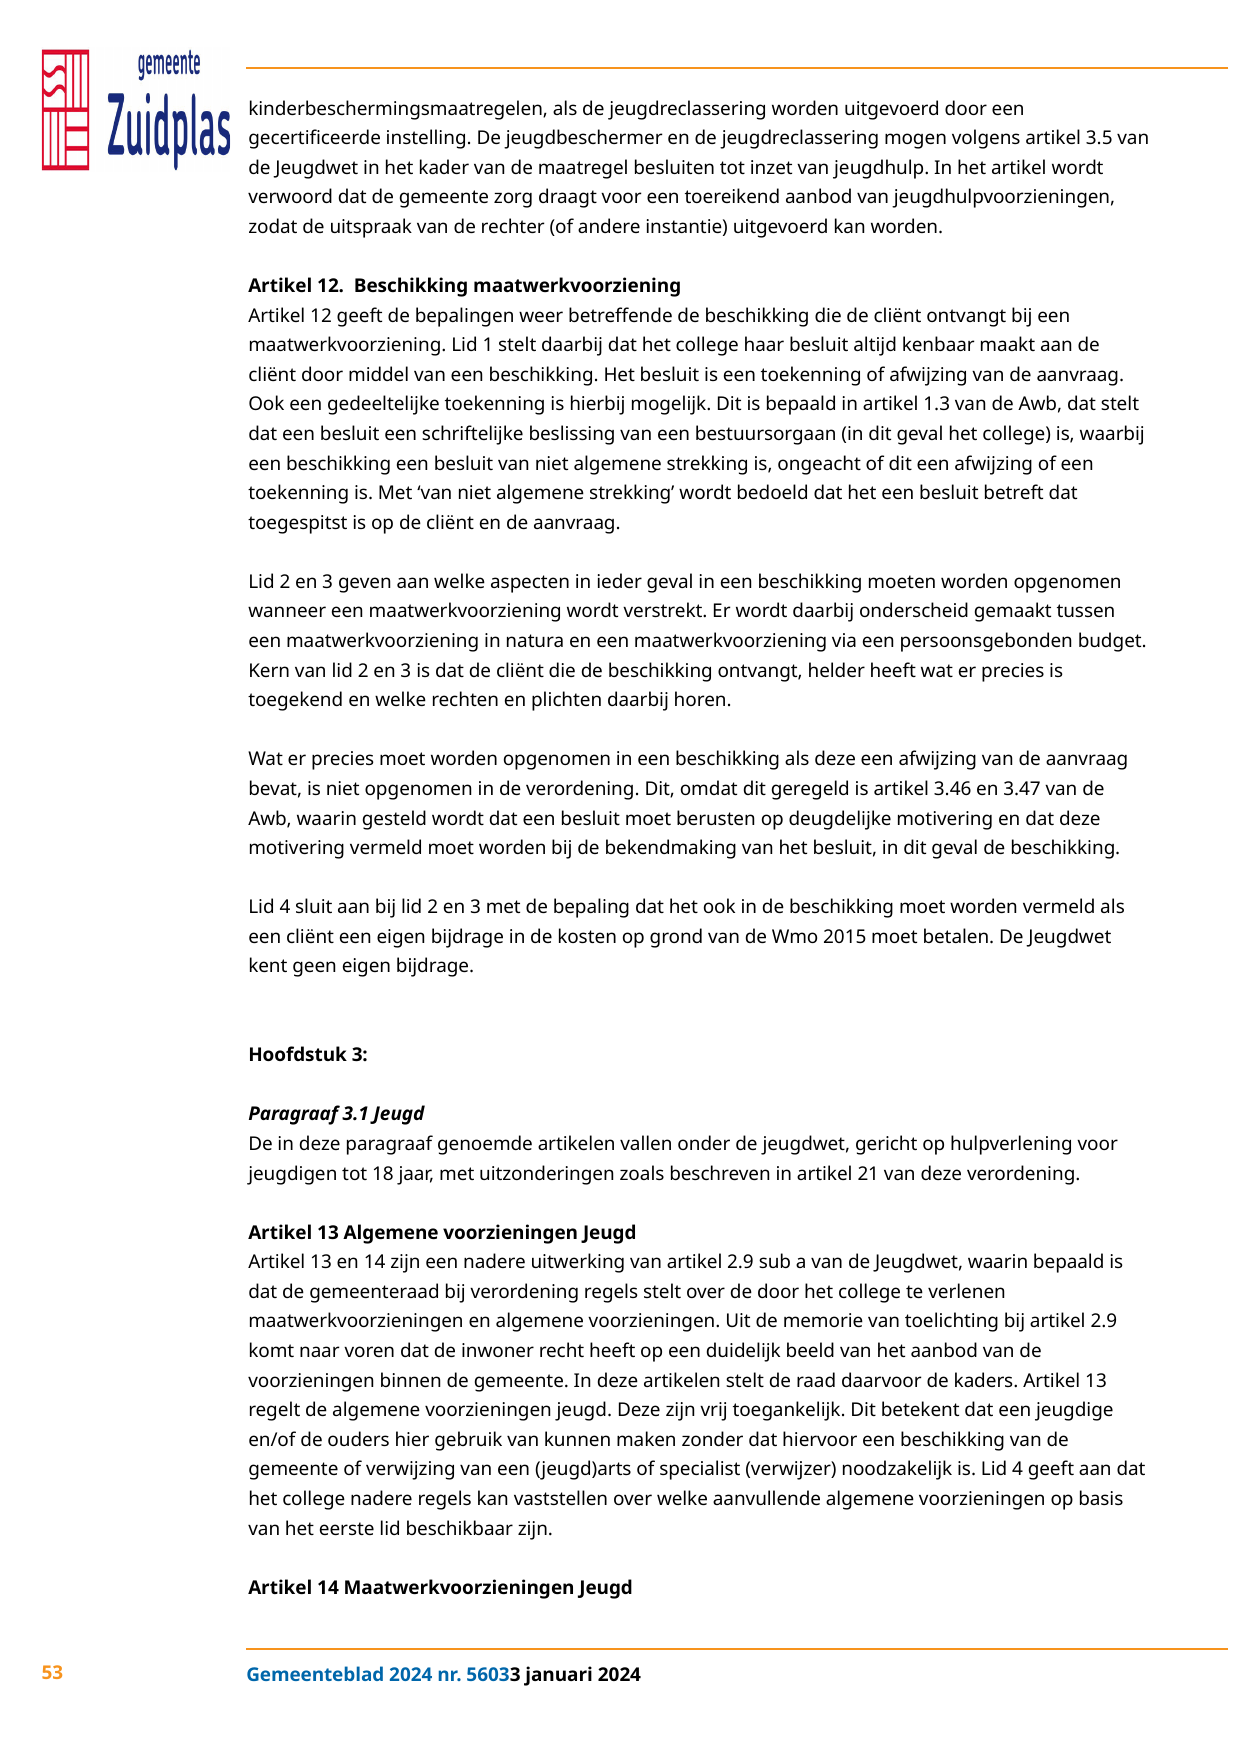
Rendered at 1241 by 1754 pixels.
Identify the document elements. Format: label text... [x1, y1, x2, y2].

text Artikel 12. Beschikking maatwerkvoorziening [248, 272, 1152, 298]
text Lid 4 sluit aan bij lid 2 en 3 met de bepaling dat het ook in de beschikking moet worden vermeld als een cliënt een eigen bijdrage in de kosten op grond van de Wmo 2015 moet betalen. De Jeugdwet kent geen eigen bijdrage. [248, 893, 1152, 978]
text Artikel 13 en 14 zijn een nadere uitwerking van artikel 2.9 sub a van de Jeugdwet, waarin bepaald is dat de gemeenteraad bij verordening regels stelt over de door het college te verlenen maatwerkvoorzieningen en algemene voorzieningen. Uit de memorie van toelichting bij artikel 2.9 komt naar voren dat de inwoner recht heeft op een duidelijk beeld van het aanbod van de voorzieningen binnen de gemeente. In deze artikelen stelt de raad daarvoor de kaders. Artikel 13 regelt de algemene voorzieningen jeugd. Deze zijn vrij toegankelijk. Dit betekent dat een jeugdige en/of de ouders hier gebruik van kunnen maken zonder dat hiervoor een beschikking van de gemeente of verwijzing van een (jeugd)arts of specialist (verwijzer) noodzakelijk is. Lid 4 geeft aan dat het college nadere regels kan vaststellen over welke aanvullende algemene voorzieningen op basis van het eerste lid beschikbaar zijn. [248, 1248, 1152, 1541]
text Artikel 14 Maatwerkvoorzieningen Jeugd [248, 1574, 1152, 1600]
text Artikel 13 Algemene voorzieningen Jeugd [248, 1219, 1152, 1245]
picture [41, 47, 231, 172]
text Paragraaf 3.1 Jeugd [248, 1101, 1152, 1126]
text Lid 2 en 3 geven aan welke aspecten in ieder geval in een beschikking moeten worden opgenomen wanneer een maatwerkvoorziening wordt verstrekt. Er wordt daarbij onderscheid gemaakt tussen een maatwerkvoorziening in natura en een maatwerkvoorziening via een persoonsgebonden budget. Kern van lid 2 en 3 is dat de cliënt die de beschikking ontvangt, helder heeft wat er precies is toegekend en welke rechten en plichten daarbij horen. [248, 568, 1152, 712]
text Hoofdstuk 3: [248, 1041, 1152, 1067]
text Wat er precies moet worden opgenomen in een beschikking als deze een afwijzing van de aanvraag bevat, is niet opgenomen in de verordening. Dit, omdat dit geregeld is artikel 3.46 en 3.47 van de Awb, waarin gesteld wordt dat een besluit moet berusten op deugdelijke motivering en dat deze motivering vermeld moet worden bij de bekendmaking van het besluit, in dit geval de beschikking. [248, 746, 1152, 860]
text De in deze paragraaf genoemde artikelen vallen onder de jeugdwet, gericht op hulpverlening voor jeugdigen tot 18 jaar, met uitzonderingen zoals beschreven in artikel 21 van deze verordening. [248, 1130, 1152, 1186]
text kinderbeschermingsmaatregelen, als de jeugdreclassering worden uitgevoerd door een gecertificeerde instelling. De jeugdbeschermer en de jeugdreclassering mogen volgens artikel 3.5 van de Jeugdwet in het kader van de maatregel besluiten tot inzet van jeugdhulp. In het artikel wordt verwoord dat de gemeente zorg draagt voor een toereikend aanbod van jeugdhulpvoorzieningen, zodat de uitspraak van de rechter (of andere instantie) uitgevoerd kan worden. [248, 95, 1152, 239]
text Artikel 12 geeft de bepalingen weer betreffende de beschikking die de cliënt ontvangt bij een maatwerkvoorziening. Lid 1 stelt daarbij dat het college haar besluit altijd kenbaar maakt aan de cliënt door middel van een beschikking. Het besluit is een toekenning of afwijzing van de aanvraag. Ook een gedeeltelijke toekenning is hierbij mogelijk. Dit is bepaald in artikel 1.3 van de Awb, dat stelt dat een besluit een schriftelijke beslissing van een bestuursorgaan (in dit geval het college) is, waarbij een beschikking een besluit van niet algemene strekking is, ongeacht of dit een afwijzing of een toekenning is. Met ‘van niet algemene strekking’ wordt bedoeld dat het een besluit betreft dat toegespitst is op de cliënt en de aanvraag. [248, 302, 1152, 535]
